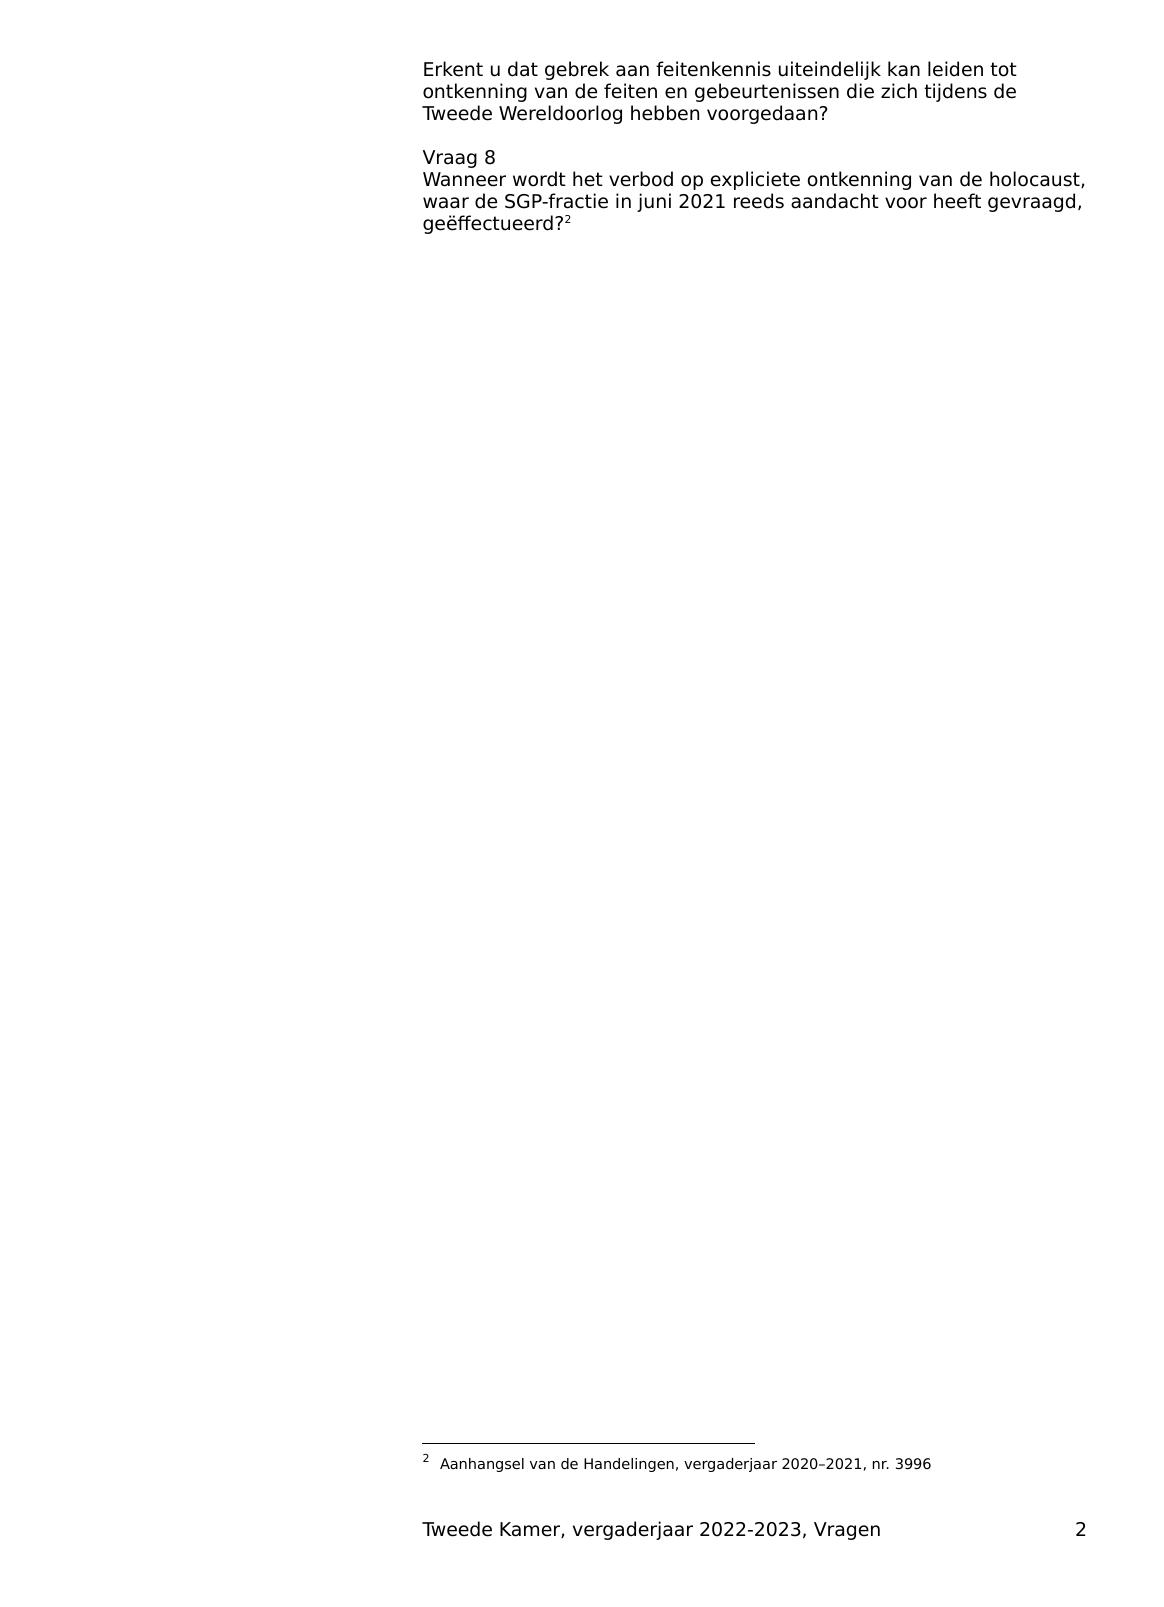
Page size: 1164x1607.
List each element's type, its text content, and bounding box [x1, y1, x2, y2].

text Aanhangsel van de Handelingen, vergaderjaar 2020–2021, nr. 3996 [422, 1452, 1087, 1474]
text Vraag 8 [422, 147, 1087, 169]
text Erkent u dat gebrek aan feitenkennis uiteindelijk kan leiden tot ontkenning van de feiten en gebeurtenissen die zich tijdens de Tweede Wereldoorlog hebben voorgedaan? [422, 59, 1087, 125]
text Wanneer wordt het verbod op expliciete ontkenning van de holocaust, waar de SGP-fractie in juni 2021 reeds aandacht voor heeft gevraagd, geëffectueerd? [422, 169, 1087, 235]
